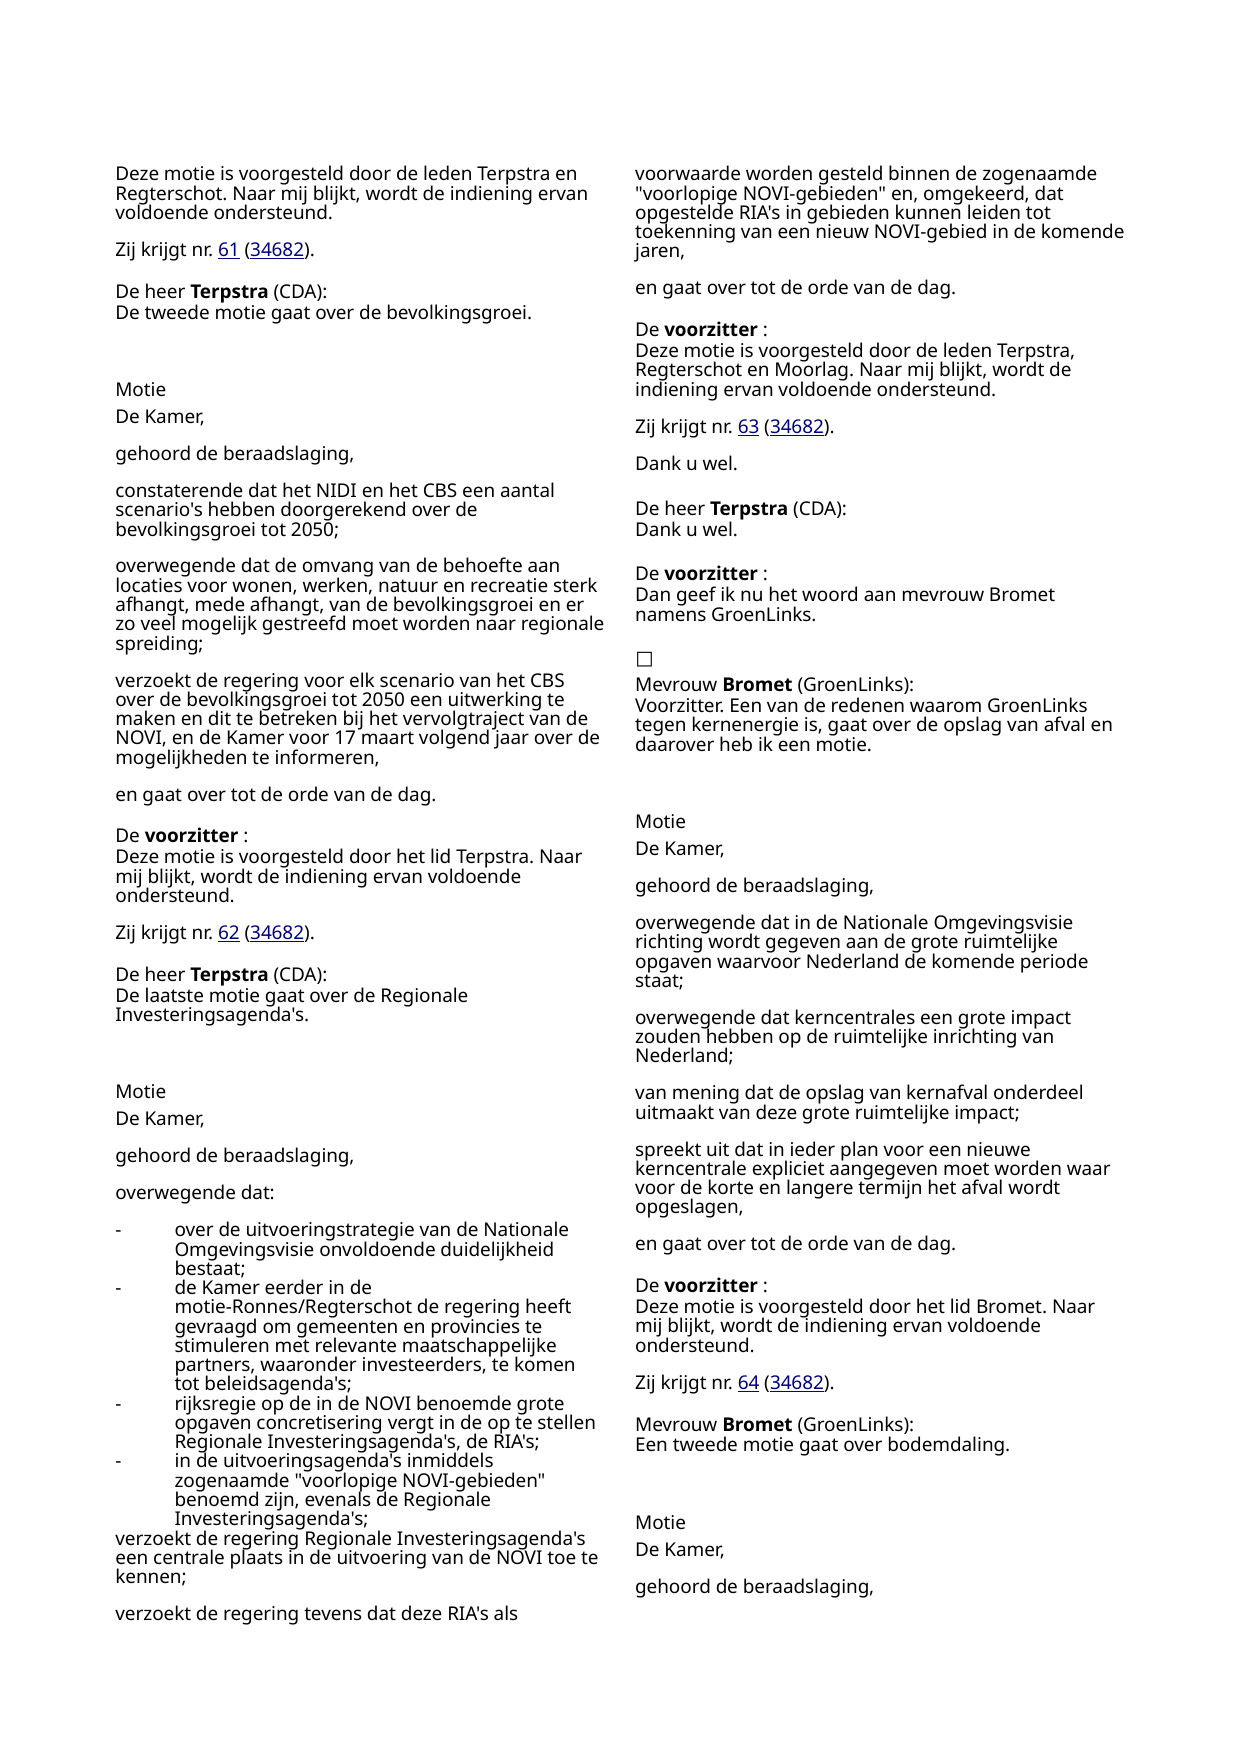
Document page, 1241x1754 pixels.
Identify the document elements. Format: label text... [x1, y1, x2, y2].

list rijksregie op de in de NOVI benoemde grote opgaven concretisering vergt in de op te stellen Regionale Investeringsagenda's, de RIA's; [115, 1395, 605, 1452]
text Deze motie is voorgesteld door de leden Terpstra, Regterschot en Moorlag. Naar mij blijkt, wordt de indiening ervan voldoende ondersteund. [635, 342, 1125, 400]
text De voorzitter : [115, 823, 605, 848]
text ⬜ [635, 646, 1125, 671]
text Zij krijgt nr. 62 (34682). [115, 924, 605, 943]
text De Kamer, [635, 1541, 1125, 1560]
text De Kamer, [635, 840, 1125, 859]
text De tweede motie gaat over de bevolkingsgroei. [115, 304, 605, 323]
text Deze motie is voorgesteld door het lid Terpstra. Naar mij blijkt, wordt de indiening ervan voldoende ondersteund. [115, 848, 605, 906]
text De laatste motie gaat over de Regionale Investeringsagenda's. [115, 987, 605, 1025]
text gehoord de beraadslaging, [635, 1578, 1125, 1597]
text verzoekt de regering voor elk scenario van het CBS over de bevolkingsgroei tot 2050 een uitwerking te maken en dit te betreken bij het vervolgtraject van de NOVI, en de Kamer voor 17 maart volgend jaar over de mogelijkheden te informeren, [115, 672, 605, 768]
list de Kamer eerder in de motie-Ronnes/Regterschot de regering heeft gevraagd om gemeenten en provincies te stimuleren met relevante maatschappelijke partners, waaronder investeerders, te komen tot beleidsagenda's; [115, 1279, 605, 1395]
text en gaat over tot de orde van de dag. [635, 1235, 1125, 1255]
text overwegende dat kerncentrales een grote impact zouden hebben op de ruimtelijke inrichting van Nederland; [635, 1009, 1125, 1067]
text Zij krijgt nr. 63 (34682). [635, 418, 1125, 437]
text gehoord de beraadslaging, [115, 445, 605, 464]
text De Kamer, [115, 408, 605, 427]
text verzoekt de regering Regionale Investeringsagenda's een centrale plaats in de uitvoering van de NOVI toe te kennen; [115, 1529, 605, 1587]
text Deze motie is voorgesteld door het lid Bromet. Naar mij blijkt, wordt de indiening ervan voldoende ondersteund. [635, 1298, 1125, 1356]
text De voorzitter : [635, 316, 1125, 342]
text De voorzitter : [635, 1272, 1125, 1298]
text van mening dat de opslag van kernafval onderdeel uitmaakt van deze grote ruimtelijke impact; [635, 1084, 1125, 1123]
text en gaat over tot de orde van de dag. [115, 786, 605, 805]
text verzoekt de regering tevens dat deze RIA's als [115, 1605, 605, 1624]
text Een tweede motie gaat over bodemdaling. [635, 1436, 1125, 1456]
text Mevrouw Bromet (GroenLinks): [635, 1411, 1125, 1436]
text Zij krijgt nr. 64 (34682). [635, 1374, 1125, 1393]
text Motie [635, 1509, 1125, 1535]
text De voorzitter : [635, 561, 1125, 586]
text constaterende dat het NIDI en het CBS een aantal scenario's hebben doorgerekend over de bevolkingsgroei tot 2050; [115, 482, 605, 540]
text De heer Terpstra (CDA): [115, 961, 605, 987]
text Voorzitter. Een van de redenen waarom GroenLinks tegen kernenergie is, gaat over de opslag van afval en daarover heb ik een motie. [635, 697, 1125, 755]
text Zij krijgt nr. 61 (34682). [115, 241, 605, 260]
list in de uitvoeringsagenda's inmiddels zogenaamde "voorlopige NOVI-gebieden" benoemd zijn, evenals de Regionale Investeringsagenda's; [115, 1452, 605, 1529]
text De heer Terpstra (CDA): [115, 278, 605, 304]
text Deze motie is voorgesteld door de leden Terpstra en Regterschot. Naar mij blijkt, wordt de indiening ervan voldoende ondersteund. [115, 165, 605, 223]
text en gaat over tot de orde van de dag. [635, 279, 1125, 299]
text overwegende dat de omvang van de behoefte aan locaties voor wonen, werken, natuur en recreatie sterk afhangt, mede afhangt, van de bevolkingsgroei en er zo veel mogelijk gestreefd moet worden naar regionale spreiding; [115, 557, 605, 654]
text gehoord de beraadslaging, [115, 1147, 605, 1167]
text Mevrouw Bromet (GroenLinks): [635, 671, 1125, 697]
text De heer Terpstra (CDA): [635, 495, 1125, 521]
text spreekt uit dat in ieder plan voor een nieuwe kerncentrale expliciet aangegeven moet worden waar voor de korte en langere termijn het afval wordt opgeslagen, [635, 1141, 1125, 1218]
text Motie [635, 808, 1125, 834]
text overwegende dat: [115, 1184, 605, 1203]
text overwegende dat in de Nationale Omgevingsvisie richting wordt gegeven aan de grote ruimtelijke opgaven waarvoor Nederland de komende periode staat; [635, 914, 1125, 991]
text Dank u wel. [635, 455, 1125, 474]
text gehoord de beraadslaging, [635, 877, 1125, 896]
text Motie [115, 376, 605, 402]
list over de uitvoeringstrategie van de Nationale Omgevingsvisie onvoldoende duidelijkheid bestaat; [115, 1221, 605, 1279]
text Dan geef ik nu het woord aan mevrouw Bromet namens GroenLinks. [635, 586, 1125, 625]
text De Kamer, [115, 1110, 605, 1129]
text voorwaarde worden gesteld binnen de zogenaamde "voorlopige NOVI-gebieden" en, omgekeerd, dat opgestelde RIA's in gebieden kunnen leiden tot toekenning van een nieuw NOVI-gebied in de komende jaren, [635, 165, 1125, 262]
text Motie [115, 1079, 605, 1104]
text Dank u wel. [635, 521, 1125, 540]
